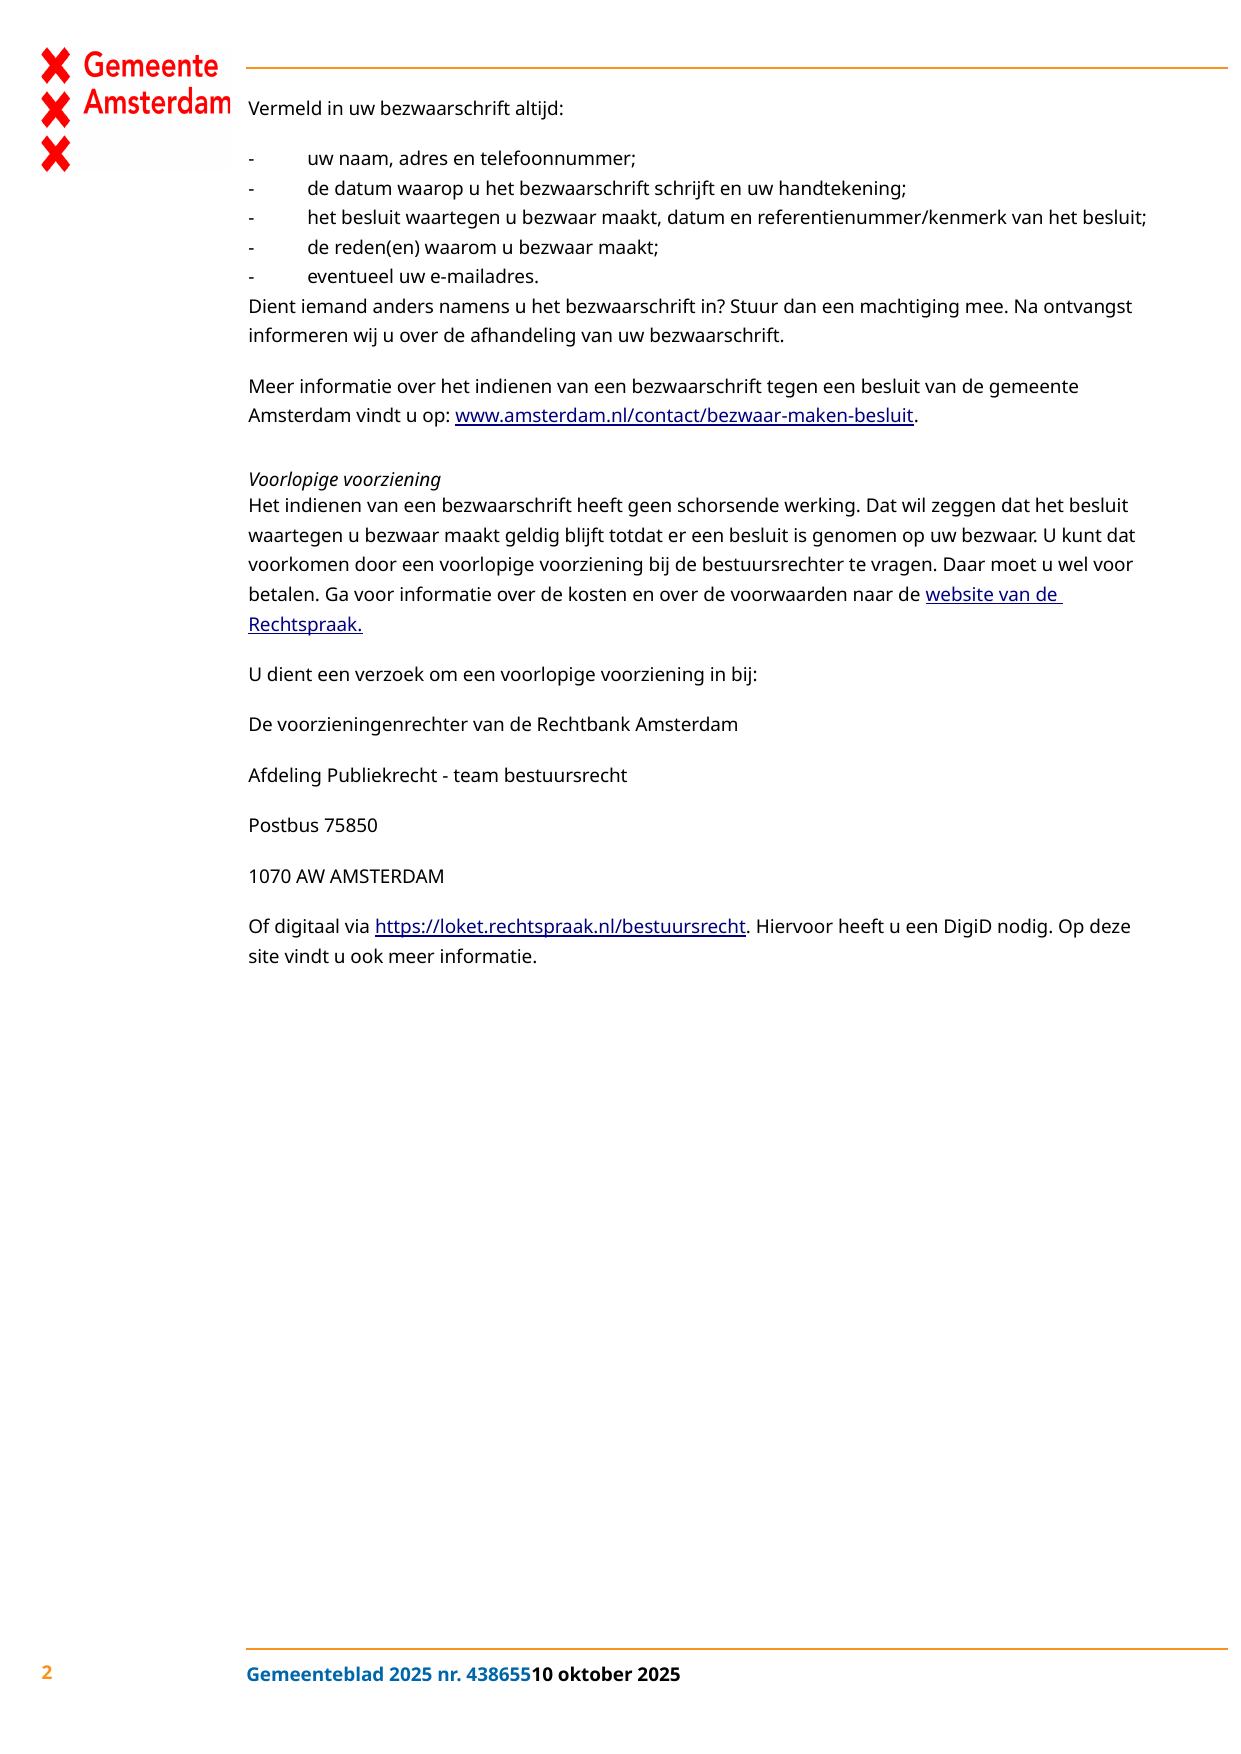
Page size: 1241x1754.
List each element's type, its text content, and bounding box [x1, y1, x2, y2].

text Vermeld in uw bezwaarschrift altijd: [248, 95, 1152, 121]
list uw naam, adres en telefoonnummer; [248, 145, 1152, 171]
text Of digitaal via https://loket.rechtspraak.nl/bestuursrecht. Hiervoor heeft u een DigiD nodig. Op deze site vindt u ook meer informatie. [248, 913, 1152, 968]
picture [41, 47, 231, 172]
text Meer informatie over het indienen van een bezwaarschrift tegen een besluit van de gemeente Amsterdam vindt u op: www.amsterdam.nl/contact/bezwaar-maken-besluit. [248, 373, 1152, 428]
list de datum waarop u het bezwaarschrift schrijft en uw handtekening; [248, 175, 1152, 201]
text De voorzieningenrechter van de Rechtbank Amsterdam [248, 712, 1152, 737]
text Afdeling Publiekrecht - team bestuursrecht [248, 762, 1152, 788]
text Postbus 75850 [248, 812, 1152, 838]
text Het indienen van een bezwaarschrift heeft geen schorsende werking. Dat wil zeggen dat het besluit waartegen u bezwaar maakt geldig blijft totdat er een besluit is genomen op uw bezwaar. U kunt dat voorkomen door een voorlopige voorziening bij de bestuursrechter te vragen. Daar moet u wel voor betalen. Ga voor informatie over de kosten en over de voorwaarden naar de website van de Rechtspraak. [248, 492, 1152, 636]
list de reden(en) waarom u bezwaar maakt; [248, 234, 1152, 260]
text U dient een verzoek om een voorlopige voorziening in bij: [248, 661, 1152, 687]
text 1070 AW AMSTERDAM [248, 863, 1152, 888]
list eventueel uw e-mailadres. [248, 263, 1152, 289]
text Voorlopige voorziening [248, 467, 1152, 492]
text Dient iemand anders namens u het bezwaarschrift in? Stuur dan een machtiging mee. Na ontvangst informeren wij u over de afhandeling van uw bezwaarschrift. [248, 293, 1152, 348]
list het besluit waartegen u bezwaar maakt, datum en referentienummer/kenmerk van het besluit; [248, 204, 1152, 230]
